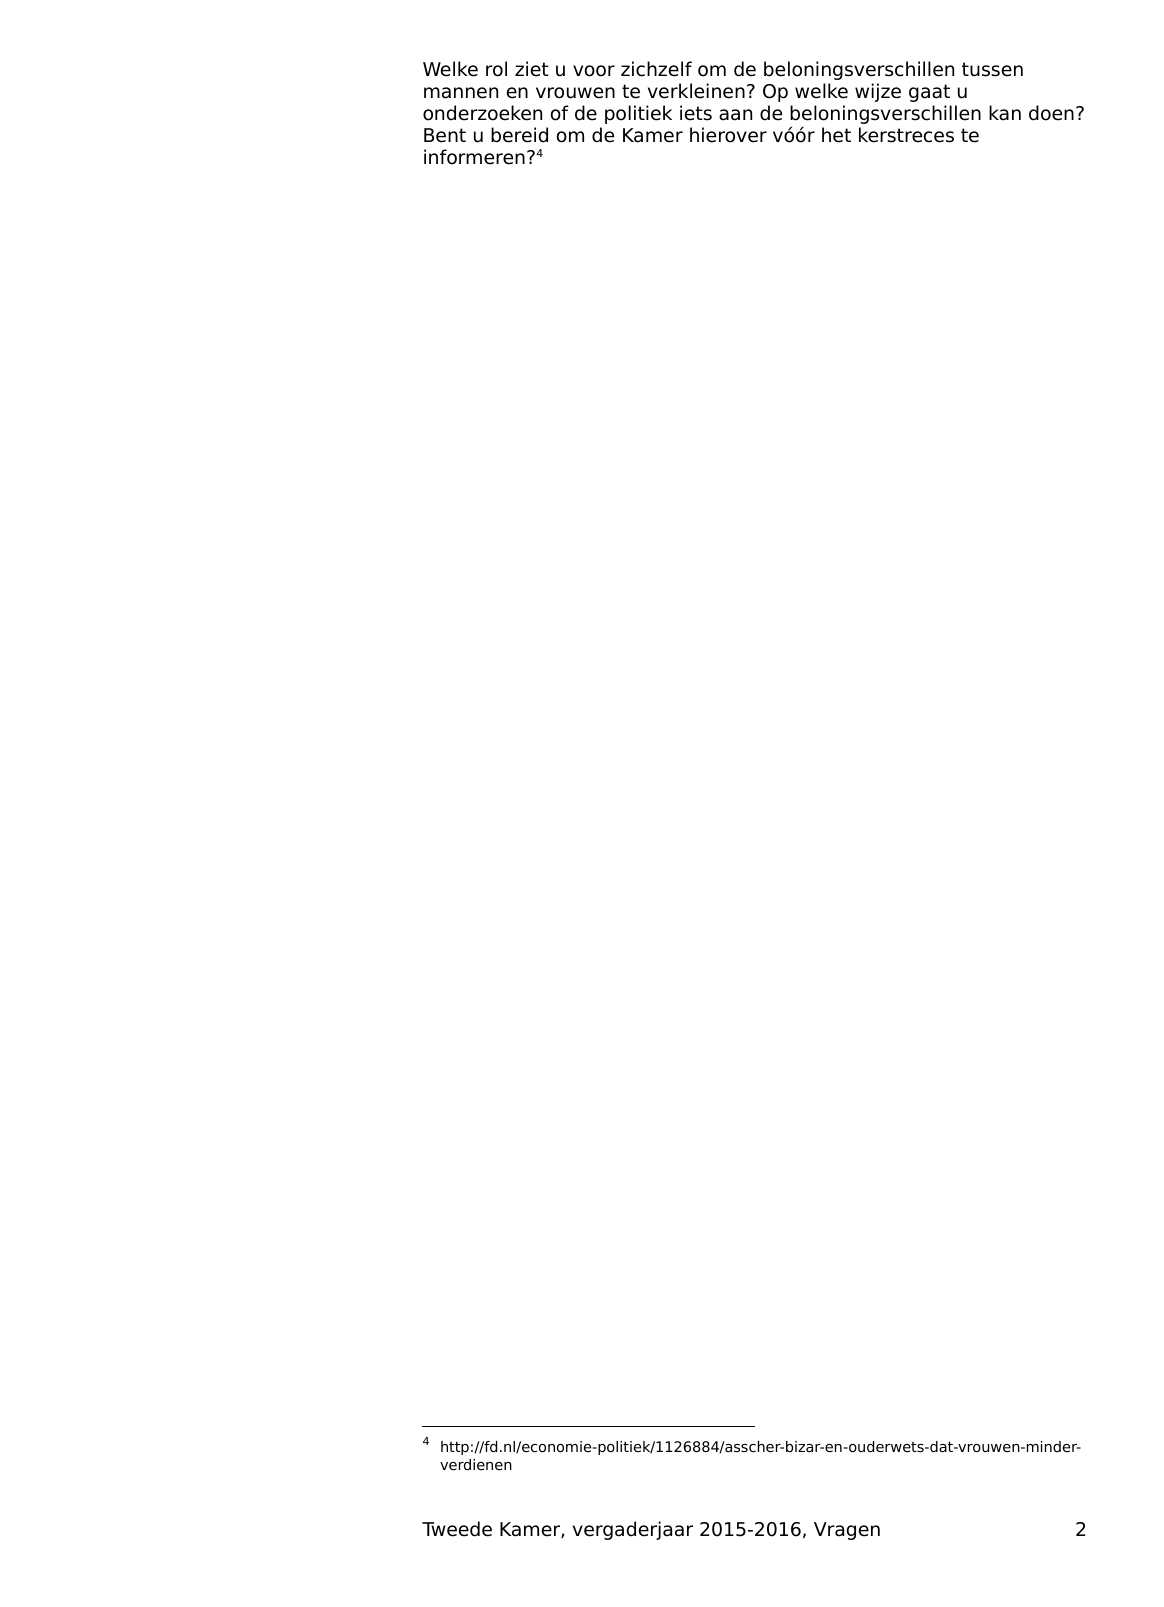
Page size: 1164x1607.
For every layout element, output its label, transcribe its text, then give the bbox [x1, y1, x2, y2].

text Welke rol ziet u voor zichzelf om de beloningsverschillen tussen mannen en vrouwen te verkleinen? Op welke wijze gaat u onderzoeken of de politiek iets aan de beloningsverschillen kan doen? Bent u bereid om de Kamer hierover vóór het kerstreces te informeren? [422, 59, 1087, 169]
text http://fd.nl/economie-politiek/1126884/asscher-bizar-en-ouderwets-dat-vrouwen-minder-verdienen [422, 1435, 1087, 1474]
